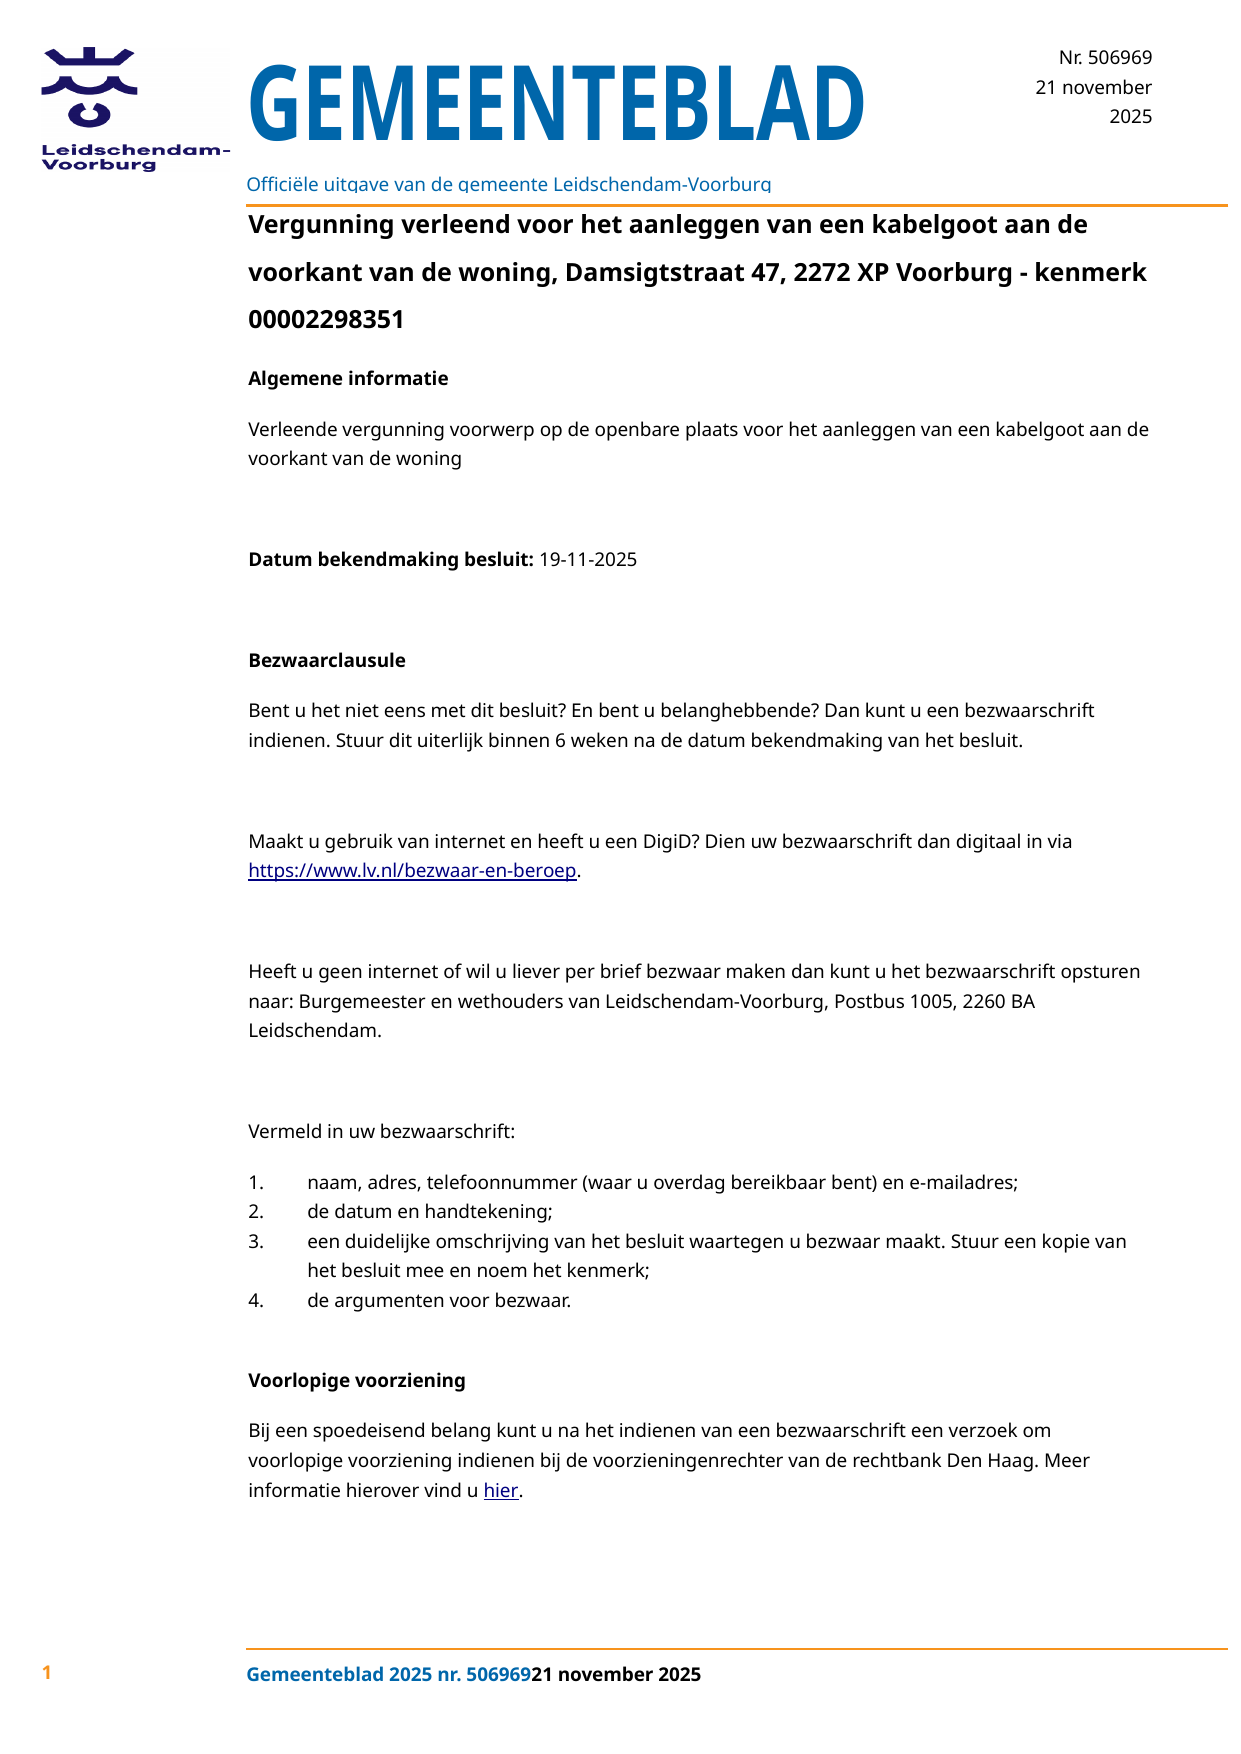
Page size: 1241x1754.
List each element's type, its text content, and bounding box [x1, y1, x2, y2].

text Algemene informatie [248, 366, 1152, 391]
text Bij een spoedeisend belang kunt u na het indienen van een bezwaarschrift een verzoek om voorlopige voorziening indienen bij de voorzieningenrechter van de rechtbank Den Haag. Meer informatie hierover vind u hier. [248, 1418, 1152, 1502]
list de argumenten voor bezwaar. [248, 1287, 1152, 1313]
picture [41, 47, 231, 172]
list de datum en handtekening; [248, 1198, 1152, 1224]
text Voorlopige voorziening [248, 1367, 1152, 1393]
text Vergunning verleend voor het aanleggen van een kabelgoot aan de voorkant van de woning, Damsigtstraat 47, 2272 XP Voorburg - kenmerk 00002298351 [248, 207, 1152, 336]
text Vermeld in uw bezwaarschrift: [248, 1118, 1152, 1144]
list naam, adres, telefoonnummer (waar u overdag bereikbaar bent) en e-mailadres; [248, 1169, 1152, 1194]
list een duidelijke omschrijving van het besluit waartegen u bezwaar maakt. Stuur een kopie van het besluit mee en noem het kenmerk; [248, 1228, 1152, 1283]
text Datum bekendmaking besluit: 19-11-2025 [248, 546, 1152, 572]
text Maakt u gebruik van internet en heeft u een DigiD? Dien uw bezwaarschrift dan digitaal in via https://www.lv.nl/bezwaar-en-beroep. [248, 828, 1152, 883]
text Heeft u geen internet of wil u liever per brief bezwaar maken dan kunt u het bezwaarschrift opsturen naar: Burgemeester en wethouders van Leidschendam-Voorburg, Postbus 1005, 2260 BA Leidschendam. [248, 958, 1152, 1043]
text Bent u het niet eens met dit besluit? En bent u belanghebbende? Dan kunt u een bezwaarschrift indienen. Stuur dit uiterlijk binnen 6 weken na de datum bekendmaking van het besluit. [248, 698, 1152, 753]
text Bezwaarclausule [248, 647, 1152, 673]
text Verleende vergunning voorwerp op de openbare plaats voor het aanleggen van een kabelgoot aan de voorkant van de woning [248, 416, 1152, 471]
